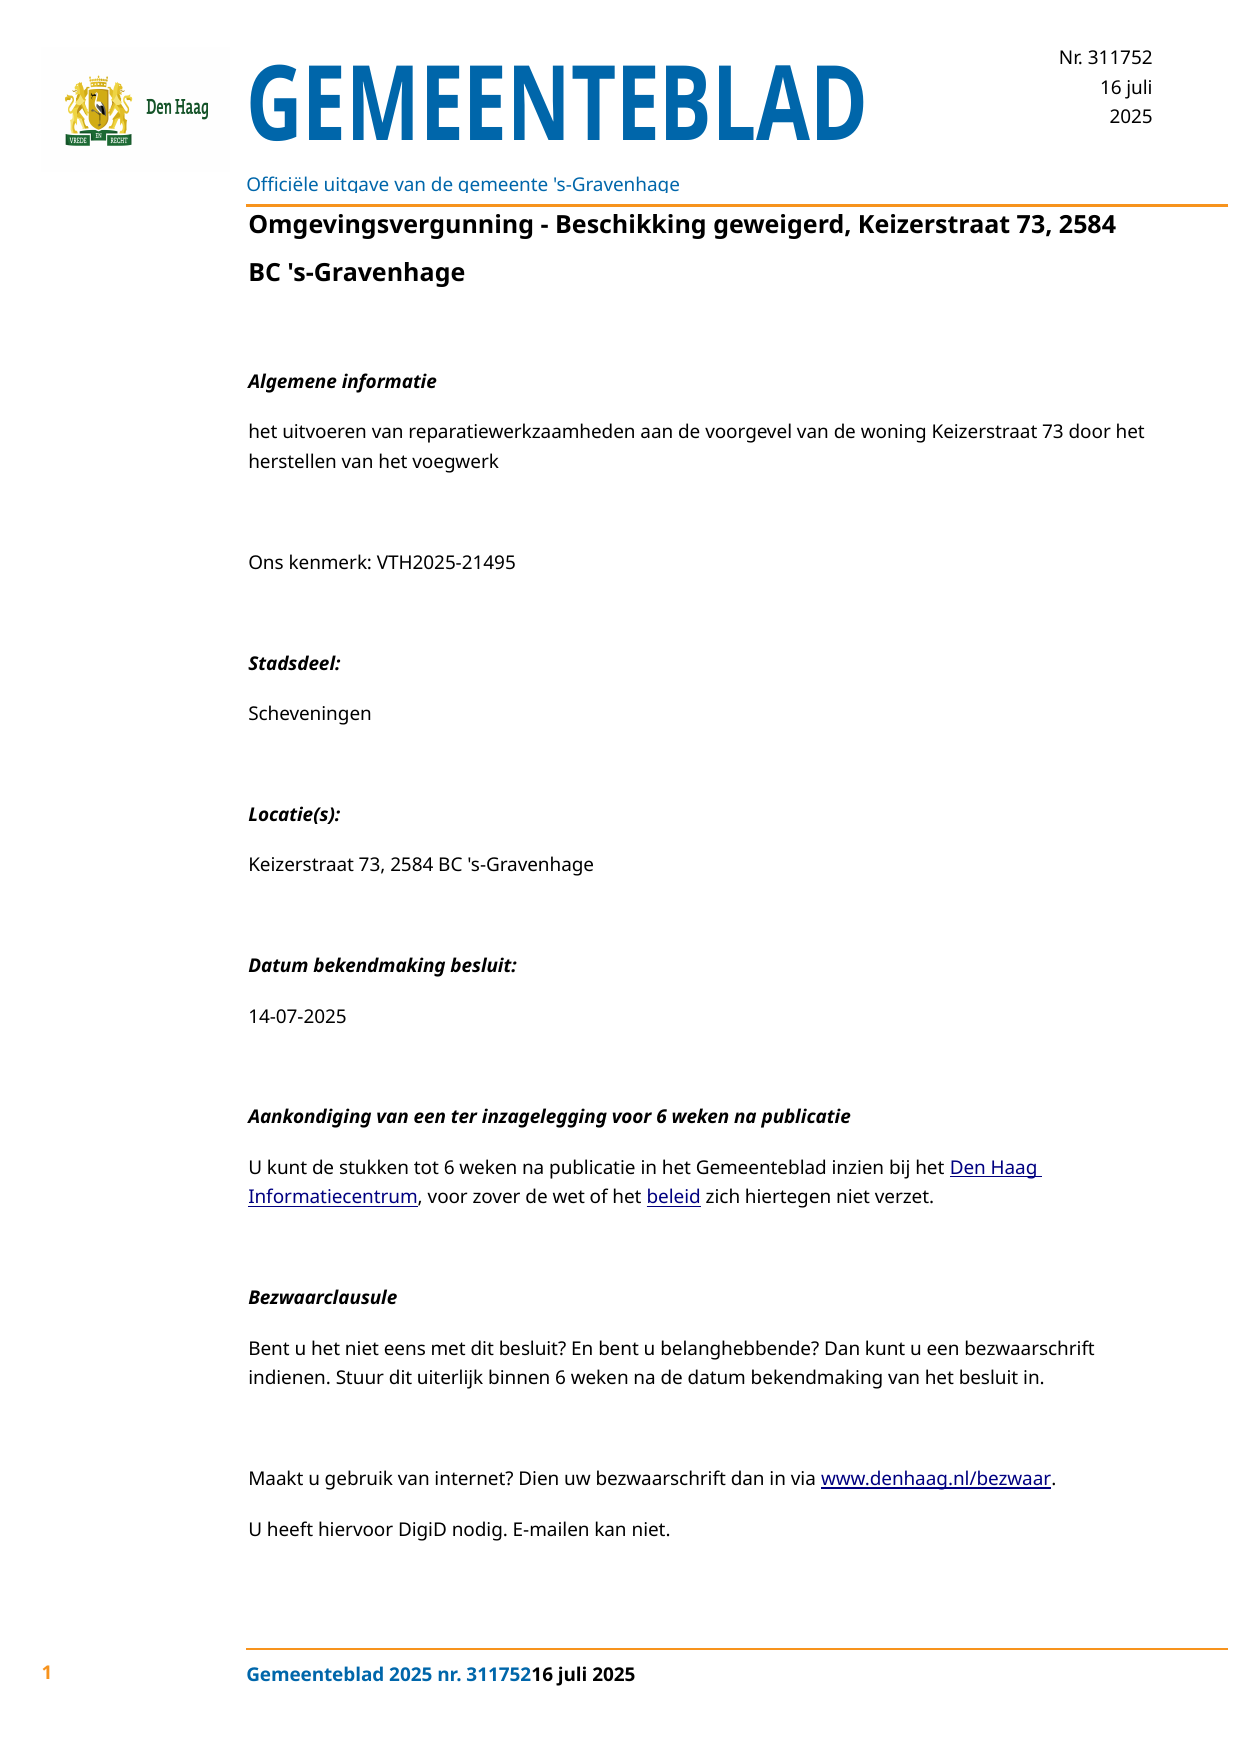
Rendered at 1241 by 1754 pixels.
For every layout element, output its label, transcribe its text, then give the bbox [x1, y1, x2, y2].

text Locatie(s): [248, 801, 1152, 827]
text Scheveningen [248, 700, 1152, 726]
text Keizerstraat 73, 2584 BC 's-Gravenhage [248, 852, 1152, 877]
text Bezwaarclausule [248, 1284, 1152, 1310]
text het uitvoeren van reparatiewerkzaamheden aan de voorgevel van de woning Keizerstraat 73 door het herstellen van het voegwerk [248, 419, 1152, 474]
text Omgevingsvergunning - Beschikking geweigerd, Keizerstraat 73, 2584 BC 's-Gravenhage [248, 207, 1152, 288]
picture [41, 47, 231, 172]
text Aankondiging van een ter inzagelegging voor 6 weken na publicatie [248, 1104, 1152, 1129]
text Algemene informatie [248, 368, 1152, 394]
text Stadsdeel: [248, 650, 1152, 676]
text 14-07-2025 [248, 1003, 1152, 1029]
text Bent u het niet eens met dit besluit? En bent u belanghebbende? Dan kunt u een bezwaarschrift indienen. Stuur dit uiterlijk binnen 6 weken na de datum bekendmaking van het besluit in. [248, 1335, 1152, 1390]
text Datum bekendmaking besluit: [248, 952, 1152, 978]
text Maakt u gebruik van internet? Dien uw bezwaarschrift dan in via www.denhaag.nl/bezwaar. [248, 1465, 1152, 1491]
text U heeft hiervoor DigiD nodig. E-mailen kan niet. [248, 1516, 1152, 1542]
text U kunt de stukken tot 6 weken na publicatie in het Gemeenteblad inzien bij het Den Haag Informatiecentrum, voor zover de wet of het beleid zich hiertegen niet verzet. [248, 1154, 1152, 1209]
text Ons kenmerk: VTH2025-21495 [248, 549, 1152, 575]
